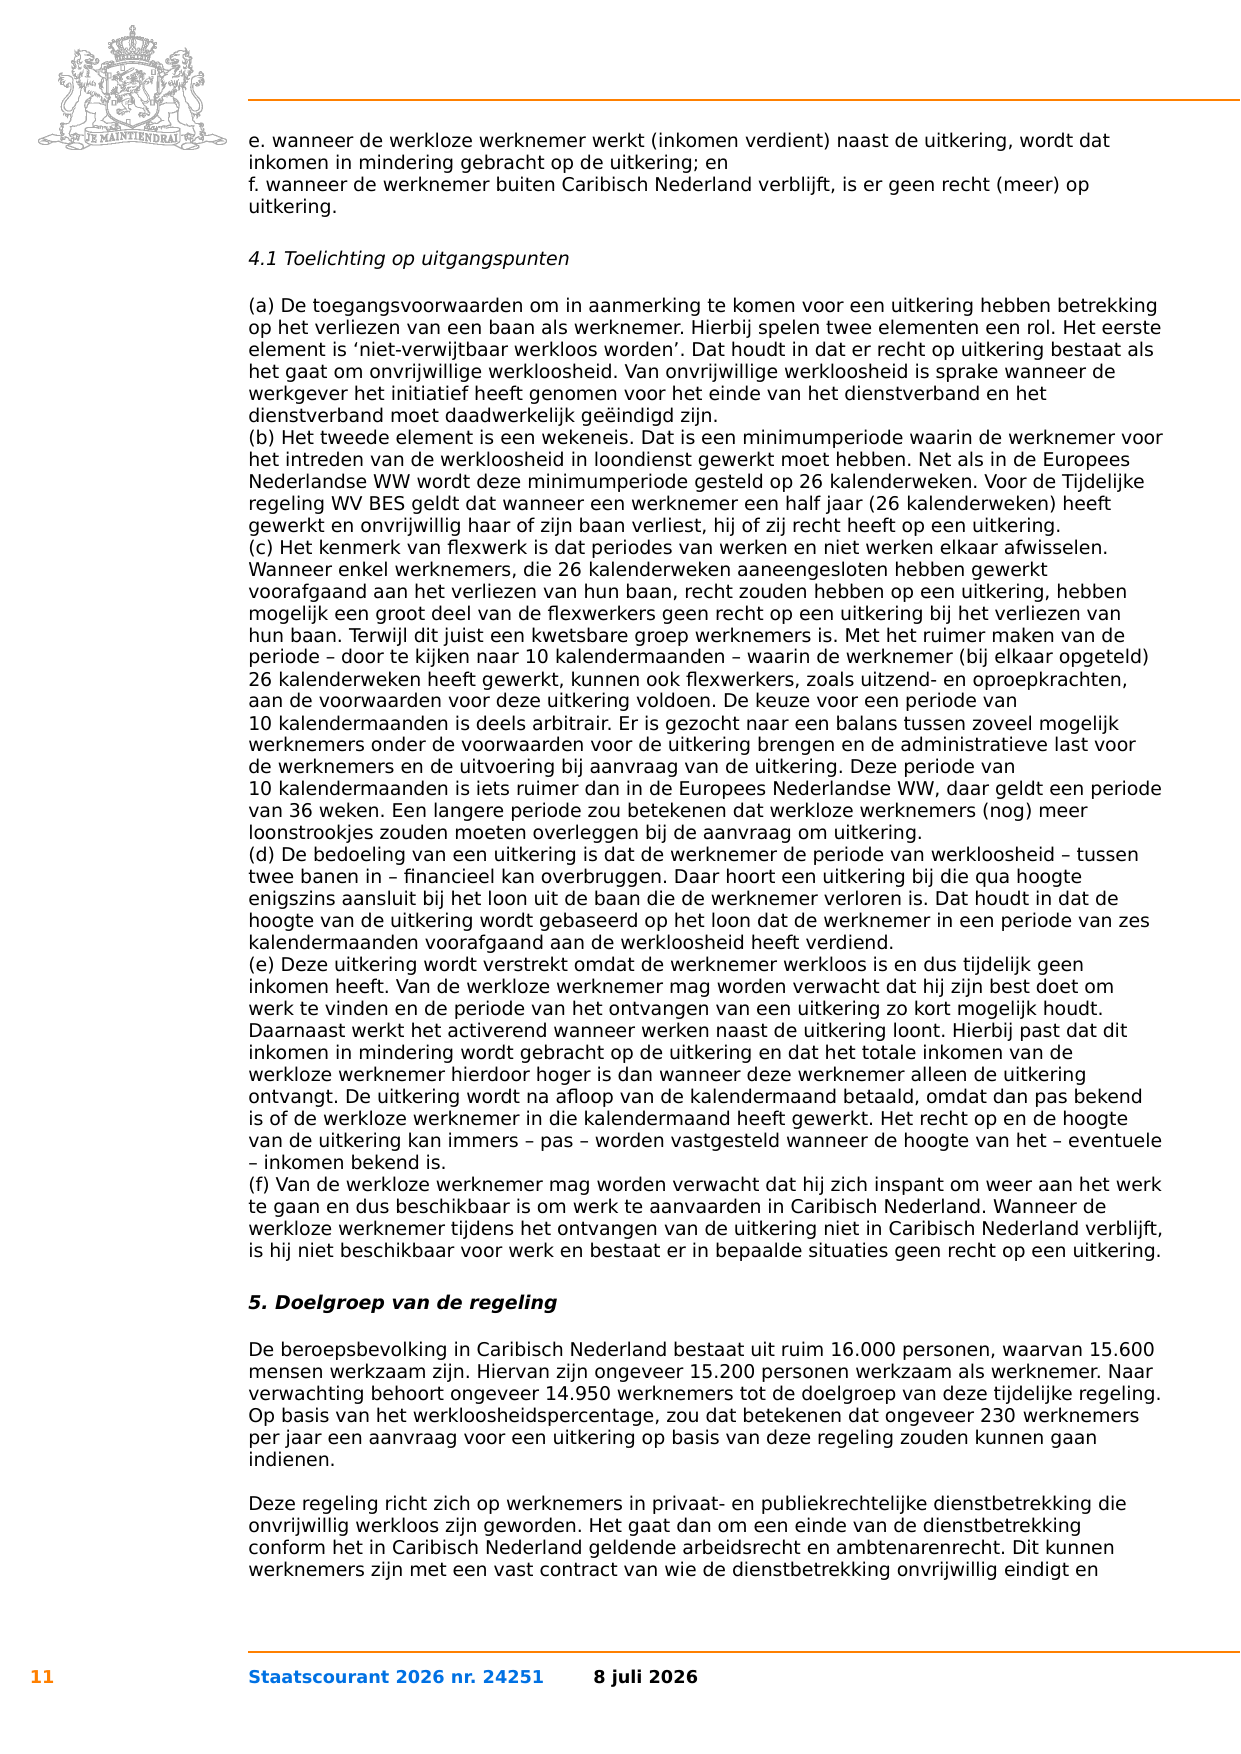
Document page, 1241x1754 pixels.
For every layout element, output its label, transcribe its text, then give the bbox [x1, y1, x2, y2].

text De beroepsbevolking in Caribisch Nederland bestaat uit ruim 16.000 personen, waarvan 15.600 mensen werkzaam zijn. Hiervan zijn ongeveer 15.200 personen werkzaam als werknemer. Naar verwachting behoort ongeveer 14.950 werknemers tot de doelgroep van deze tijdelijke regeling. Op basis van het werkloosheidspercentage, zou dat betekenen dat ongeveer 230 werknemers per jaar een aanvraag voor een uitkering op basis van deze regeling zouden kunnen gaan indienen. [248, 1339, 1163, 1471]
text (d) De bedoeling van een uitkering is dat de werknemer de periode van werkloosheid – tussen twee banen in – financieel kan overbruggen. Daar hoort een uitkering bij die qua hoogte enigszins aansluit bij het loon uit de baan die de werknemer verloren is. Dat houdt in dat de hoogte van de uitkering wordt gebaseerd op het loon dat de werknemer in een periode van zes kalendermaanden voorafgaand aan de werkloosheid heeft verdiend. [248, 844, 1163, 954]
text e. wanneer de werkloze werknemer werkt (inkomen verdient) naast de uitkering, wordt dat inkomen in mindering gebracht op de uitkering; en [248, 130, 1163, 174]
text Deze regeling richt zich op werknemers in privaat- en publiekrechtelijke dienstbetrekking die onvrijwillig werkloos zijn geworden. Het gaat dan om een einde van de dienstbetrekking conform het in Caribisch Nederland geldende arbeidsrecht en ambtenarenrecht. Dit kunnen werknemers zijn met een vast contract van wie de dienstbetrekking onvrijwillig eindigt en [248, 1493, 1163, 1581]
text (e) Deze uitkering wordt verstrekt omdat de werknemer werkloos is en dus tijdelijk geen inkomen heeft. Van de werkloze werknemer mag worden verwacht dat hij zijn best doet om werk te vinden en de periode van het ontvangen van een uitkering zo kort mogelijk houdt. Daarnaast werkt het activerend wanneer werken naast de uitkering loont. Hierbij past dat dit inkomen in mindering wordt gebracht op de uitkering en dat het totale inkomen van de werkloze werknemer hierdoor hoger is dan wanneer deze werknemer alleen de uitkering ontvangt. De uitkering wordt na afloop van de kalendermaand betaald, omdat dan pas bekend is of de werkloze werknemer in die kalendermaand heeft gewerkt. Het recht op en de hoogte van de uitkering kan immers – pas – worden vastgesteld wanneer de hoogte van het – eventuele – inkomen bekend is. [248, 954, 1163, 1174]
subtitle 4.1 Toelichting op uitgangspunten [248, 248, 1163, 270]
text (c) Het kenmerk van flexwerk is dat periodes van werken en niet werken elkaar afwisselen. Wanneer enkel werknemers, die 26 kalenderweken aaneengesloten hebben gewerkt voorafgaand aan het verliezen van hun baan, recht zouden hebben op een uitkering, hebben mogelijk een groot deel van de flexwerkers geen recht op een uitkering bij het verliezen van hun baan. Terwijl dit juist een kwetsbare groep werknemers is. Met het ruimer maken van de periode – door te kijken naar 10 kalendermaanden – waarin de werknemer (bij elkaar opgeteld) 26 kalenderweken heeft gewerkt, kunnen ook flexwerkers, zoals uitzend- en oproepkrachten, aan de voorwaarden voor deze uitkering voldoen. De keuze voor een periode van 10 kalendermaanden is deels arbitrair. Er is gezocht naar een balans tussen zoveel mogelijk werknemers onder de voorwaarden voor de uitkering brengen en de administratieve last voor de werknemers en de uitvoering bij aanvraag van de uitkering. Deze periode van 10 kalendermaanden is iets ruimer dan in de Europees Nederlandse WW, daar geldt een periode van 36 weken. Een langere periode zou betekenen dat werkloze werknemers (nog) meer loonstrookjes zouden moeten overleggen bij de aanvraag om uitkering. [248, 537, 1163, 844]
text (b) Het tweede element is een wekeneis. Dat is een minimumperiode waarin de werknemer voor het intreden van de werkloosheid in loondienst gewerkt moet hebben. Net als in de Europees Nederlandse WW wordt deze minimumperiode gesteld op 26 kalenderweken. Voor de Tijdelijke regeling WV BES geldt dat wanneer een werknemer een half jaar (26 kalenderweken) heeft gewerkt en onvrijwillig haar of zijn baan verliest, hij of zij recht heeft op een uitkering. [248, 427, 1163, 537]
picture [38, 25, 227, 150]
text (f) Van de werkloze werknemer mag worden verwacht dat hij zich inspant om weer aan het werk te gaan en dus beschikbaar is om werk te aanvaarden in Caribisch Nederland. Wanneer de werkloze werknemer tijdens het ontvangen van de uitkering niet in Caribisch Nederland verblijft, is hij niet beschikbaar voor werk en bestaat er in bepaalde situaties geen recht op een uitkering. [248, 1174, 1163, 1262]
subtitle 5. Doelgroep van de regeling [248, 1292, 1163, 1314]
text (a) De toegangsvoorwaarden om in aanmerking te komen voor een uitkering hebben betrekking op het verliezen van een baan als werknemer. Hierbij spelen twee elementen een rol. Het eerste element is ‘niet-verwijtbaar werkloos worden’. Dat houdt in dat er recht op uitkering bestaat als het gaat om onvrijwillige werkloosheid. Van onvrijwillige werkloosheid is sprake wanneer de werkgever het initiatief heeft genomen voor het einde van het dienstverband en het dienstverband moet daadwerkelijk geëindigd zijn. [248, 295, 1163, 427]
text f. wanneer de werknemer buiten Caribisch Nederland verblijft, is er geen recht (meer) op uitkering. [248, 174, 1163, 218]
